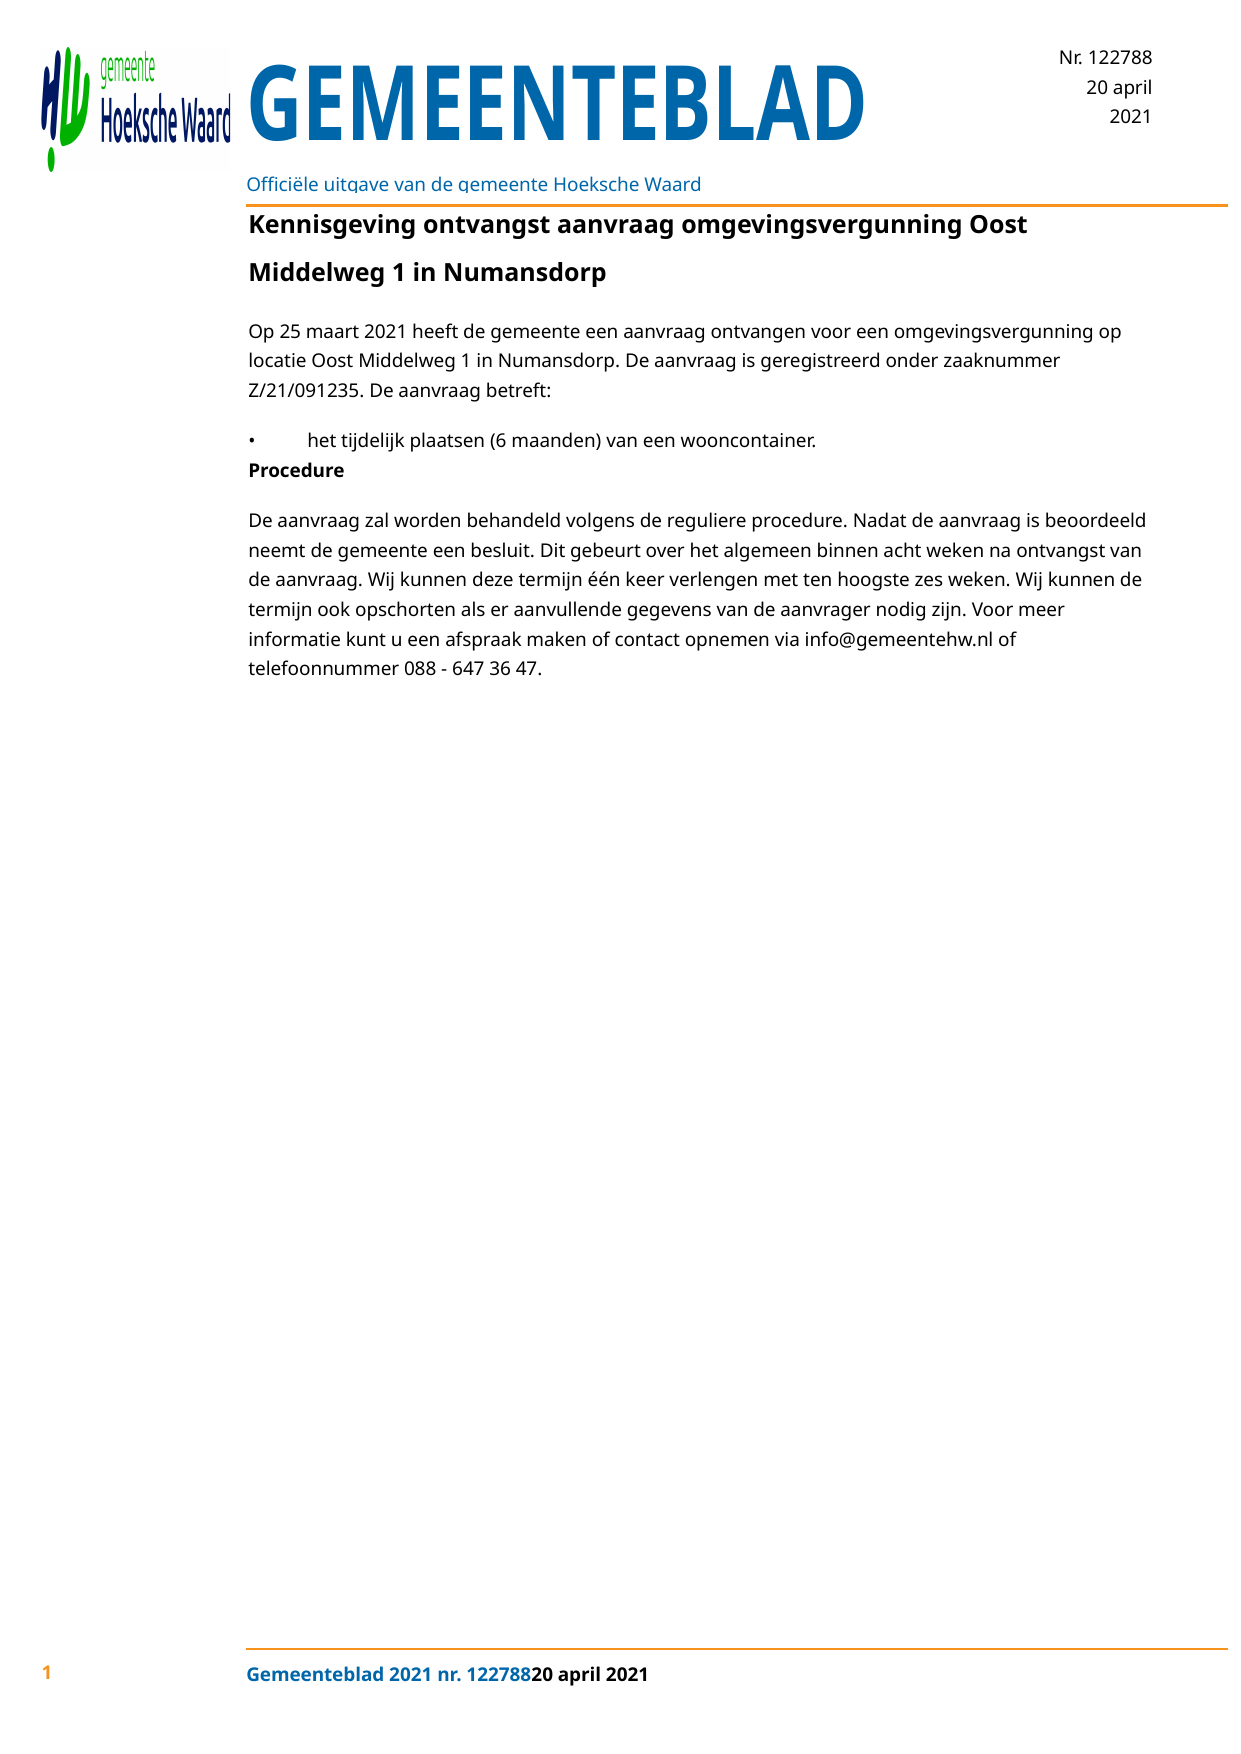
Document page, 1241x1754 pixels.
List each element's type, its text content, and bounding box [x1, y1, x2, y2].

list het tijdelijk plaatsen (6 maanden) van een wooncontainer. [248, 427, 1152, 453]
text Kennisgeving ontvangst aanvraag omgevingsvergunning Oost Middelweg 1 in Numansdorp [248, 207, 1152, 288]
text De aanvraag zal worden behandeld volgens de reguliere procedure. Nadat de aanvraag is beoordeeld neemt de gemeente een besluit. Dit gebeurt over het algemeen binnen acht weken na ontvangst van de aanvraag. Wij kunnen deze termijn één keer verlengen met ten hoogste zes weken. Wij kunnen de termijn ook opschorten als er aanvullende gegevens van de aanvrager nodig zijn. Voor meer informatie kunt u een afspraak maken of contact opnemen via info@gemeentehw.nl of telefoonnummer 088 - 647 36 47. [248, 507, 1152, 681]
picture [41, 47, 231, 172]
text Op 25 maart 2021 heeft de gemeente een aanvraag ontvangen voor een omgevingsvergunning op locatie Oost Middelweg 1 in Numansdorp. De aanvraag is geregistreerd onder zaaknummer Z/21/091235. De aanvraag betreft: [248, 318, 1152, 403]
text Procedure [248, 457, 1152, 483]
